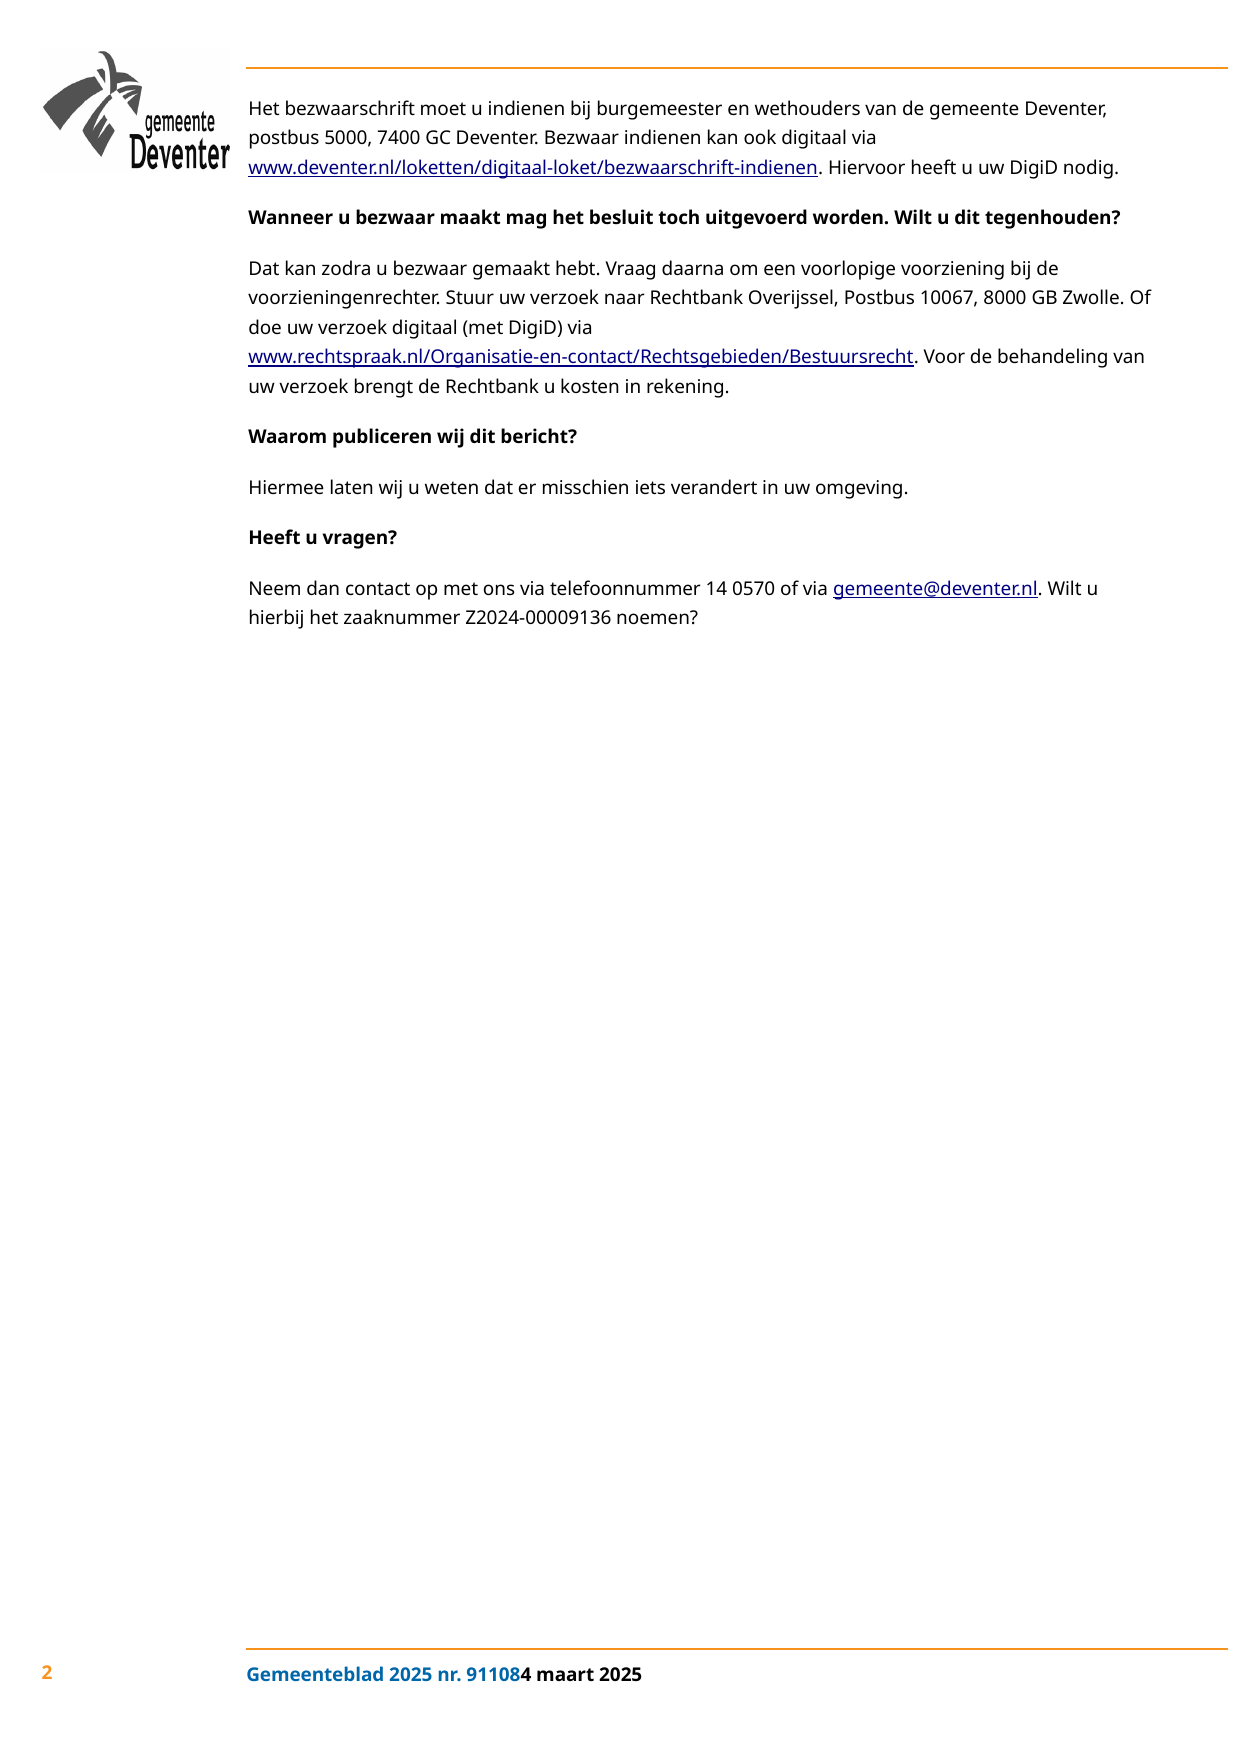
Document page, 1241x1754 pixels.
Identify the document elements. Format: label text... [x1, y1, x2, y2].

text Het bezwaarschrift moet u indienen bij burgemeester en wethouders van de gemeente Deventer, postbus 5000, 7400 GC Deventer. Bezwaar indienen kan ook digitaal via www.deventer.nl/loketten/digitaal-loket/bezwaarschrift-indienen. Hiervoor heeft u uw DigiD nodig. [248, 95, 1152, 180]
text Waarom publiceren wij dit bericht? [248, 423, 1152, 449]
text Hiermee laten wij u weten dat er misschien iets verandert in uw omgeving. [248, 474, 1152, 500]
text Dat kan zodra u bezwaar gemaakt hebt. Vraag daarna om een voorlopige voorziening bij de voorzieningenrechter. Stuur uw verzoek naar Rechtbank Overijssel, Postbus 10067, 8000 GB Zwolle. Of doe uw verzoek digitaal (met DigiD) via www.rechtspraak.nl/Organisatie-en-contact/Rechtsgebieden/Bestuursrecht. Voor de behandeling van uw verzoek brengt de Rechtbank u kosten in rekening. [248, 255, 1152, 399]
text Neem dan contact op met ons via telefoonnummer 14 0570 of via gemeente@deventer.nl. Wilt u hierbij het zaaknummer Z2024-00009136 noemen? [248, 575, 1152, 630]
text Heeft u vragen? [248, 524, 1152, 550]
picture [41, 47, 231, 172]
text Wanneer u bezwaar maakt mag het besluit toch uitgevoerd worden. Wilt u dit tegenhouden? [248, 204, 1152, 230]
